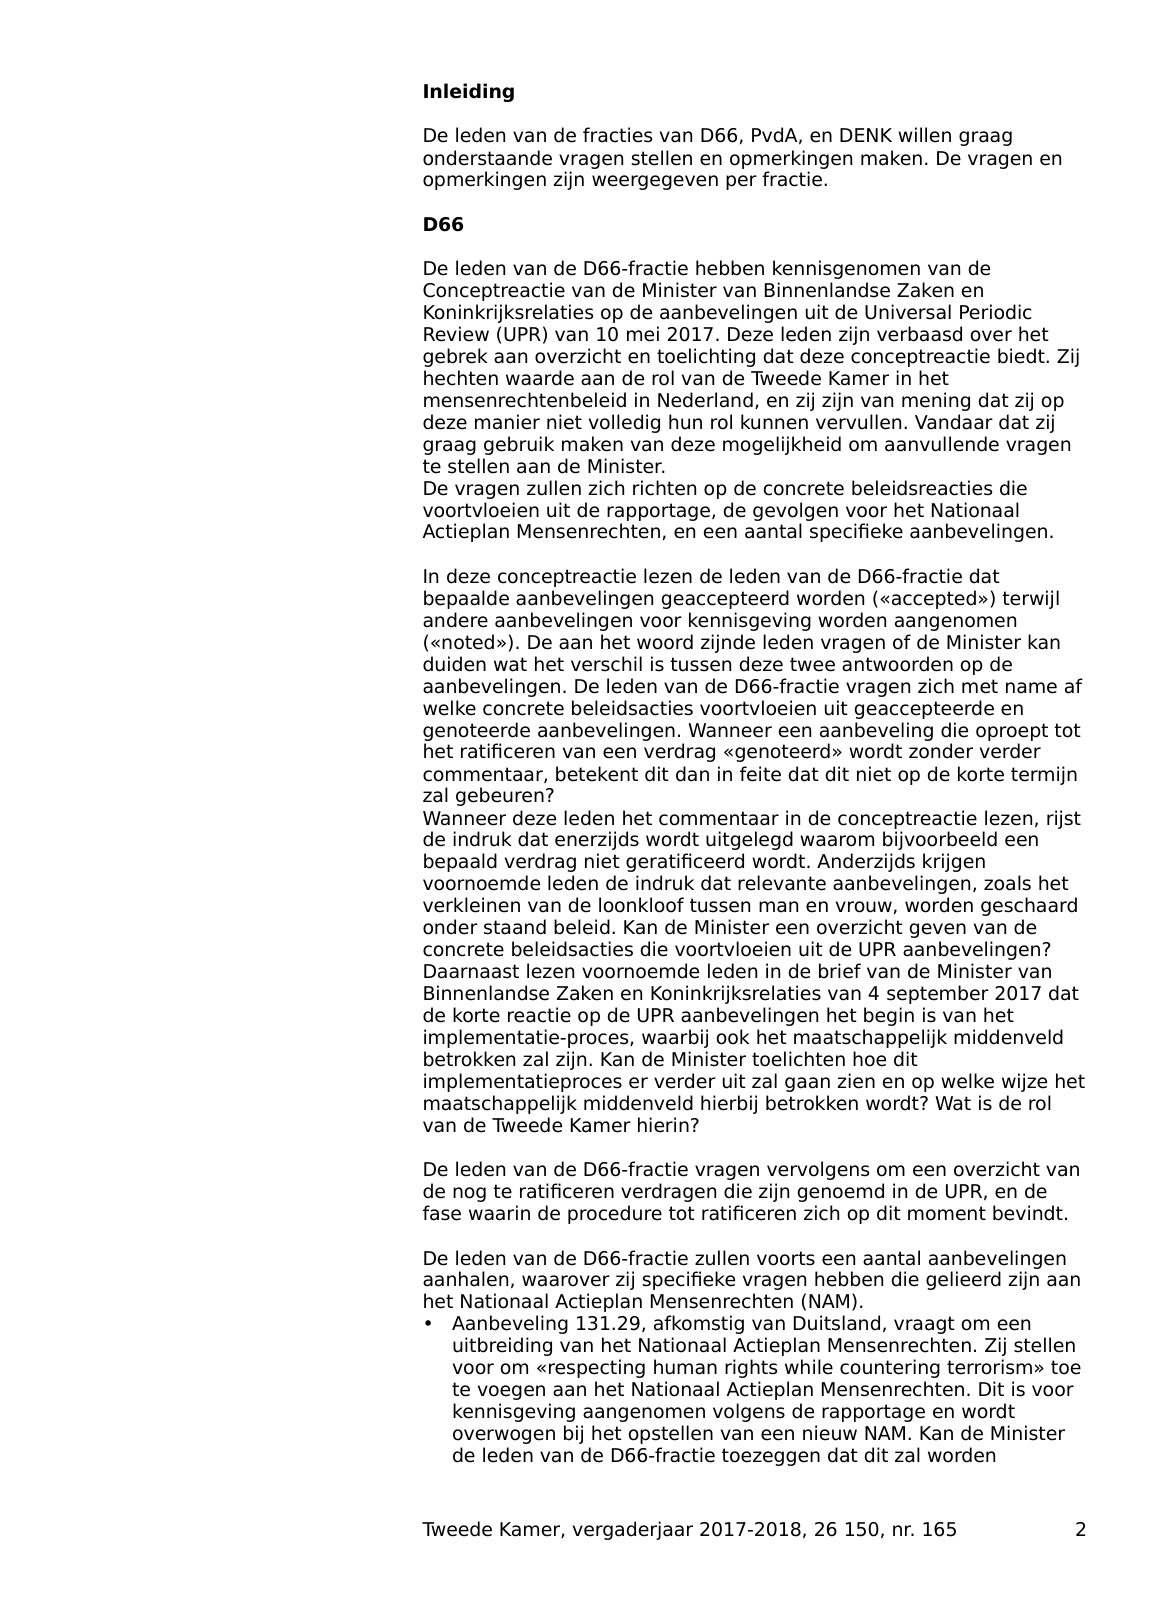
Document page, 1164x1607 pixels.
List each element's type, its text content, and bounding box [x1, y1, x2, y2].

text De vragen zullen zich richten op de concrete beleidsreacties die voortvloeien uit de rapportage, de gevolgen voor het Nationaal Actieplan Mensenrechten, en een aantal specifieke aanbevelingen. [422, 477, 1087, 543]
text De leden van de D66-fractie zullen voorts een aantal aanbevelingen aanhalen, waarover zij specifieke vragen hebben die gelieerd zijn aan het Nationaal Actieplan Mensenrechten (NAM). [422, 1247, 1087, 1313]
text De leden van de D66-fractie hebben kennisgenomen van de Conceptreactie van de Minister van Binnenlandse Zaken en Koninkrijksrelaties op de aanbevelingen uit de Universal Periodic Review (UPR) van 10 mei 2017. Deze leden zijn verbaasd over het gebrek aan overzicht en toelichting dat deze conceptreactie biedt. Zij hechten waarde aan de rol van de Tweede Kamer in het mensenrechtenbeleid in Nederland, en zij zijn van mening dat zij op deze manier niet volledig hun rol kunnen vervullen. Vandaar dat zij graag gebruik maken van deze mogelijkheid om aanvullende vragen te stellen aan de Minister. [422, 258, 1087, 477]
text • Aanbeveling 131.29, afkomstig van Duitsland, vraagt om een uitbreiding van het Nationaal Actieplan Mensenrechten. Zij stellen voor om «respecting human rights while countering terrorism» toe te voegen aan het Nationaal Actieplan Mensenrechten. Dit is voor kennisgeving aangenomen volgens de rapportage en wordt overwogen bij het opstellen van een nieuw NAM. Kan de Minister de leden van de D66-fractie toezeggen dat dit zal worden [422, 1313, 1087, 1467]
subtitle D66 [422, 213, 1087, 236]
text Daarnaast lezen voornoemde leden in de brief van de Minister van Binnenlandse Zaken en Koninkrijksrelaties van 4 september 2017 dat de korte reactie op de UPR aanbevelingen het begin is van het implementatie-proces, waarbij ook het maatschappelijk middenveld betrokken zal zijn. Kan de Minister toelichten hoe dit implementatieproces er verder uit zal gaan zien en op welke wijze het maatschappelijk middenveld hierbij betrokken wordt? Wat is de rol van de Tweede Kamer hierin? [422, 961, 1087, 1137]
text De leden van de D66-fractie vragen vervolgens om een overzicht van de nog te ratificeren verdragen die zijn genoemd in de UPR, en de fase waarin de procedure tot ratificeren zich op dit moment bevindt. [422, 1159, 1087, 1225]
subtitle Inleiding [422, 81, 1087, 103]
text Wanneer deze leden het commentaar in de conceptreactie lezen, rijst de indruk dat enerzijds wordt uitgelegd waarom bijvoorbeeld een bepaald verdrag niet geratificeerd wordt. Anderzijds krijgen voornoemde leden de indruk dat relevante aanbevelingen, zoals het verkleinen van de loonkloof tussen man en vrouw, worden geschaard onder staand beleid. Kan de Minister een overzicht geven van de concrete beleidsacties die voortvloeien uit de UPR aanbevelingen? [422, 807, 1087, 961]
text In deze conceptreactie lezen de leden van de D66-fractie dat bepaalde aanbevelingen geaccepteerd worden («accepted») terwijl andere aanbevelingen voor kennisgeving worden aangenomen («noted»). De aan het woord zijnde leden vragen of de Minister kan duiden wat het verschil is tussen deze twee antwoorden op de aanbevelingen. De leden van de D66-fractie vragen zich met name af welke concrete beleidsacties voortvloeien uit geaccepteerde en genoteerde aanbevelingen. Wanneer een aanbeveling die oproept tot het ratificeren van een verdrag «genoteerd» wordt zonder verder commentaar, betekent dit dan in feite dat dit niet op de korte termijn zal gebeuren? [422, 566, 1087, 807]
text De leden van de fracties van D66, PvdA, en DENK willen graag onderstaande vragen stellen en opmerkingen maken. De vragen en opmerkingen zijn weergegeven per fractie. [422, 125, 1087, 191]
